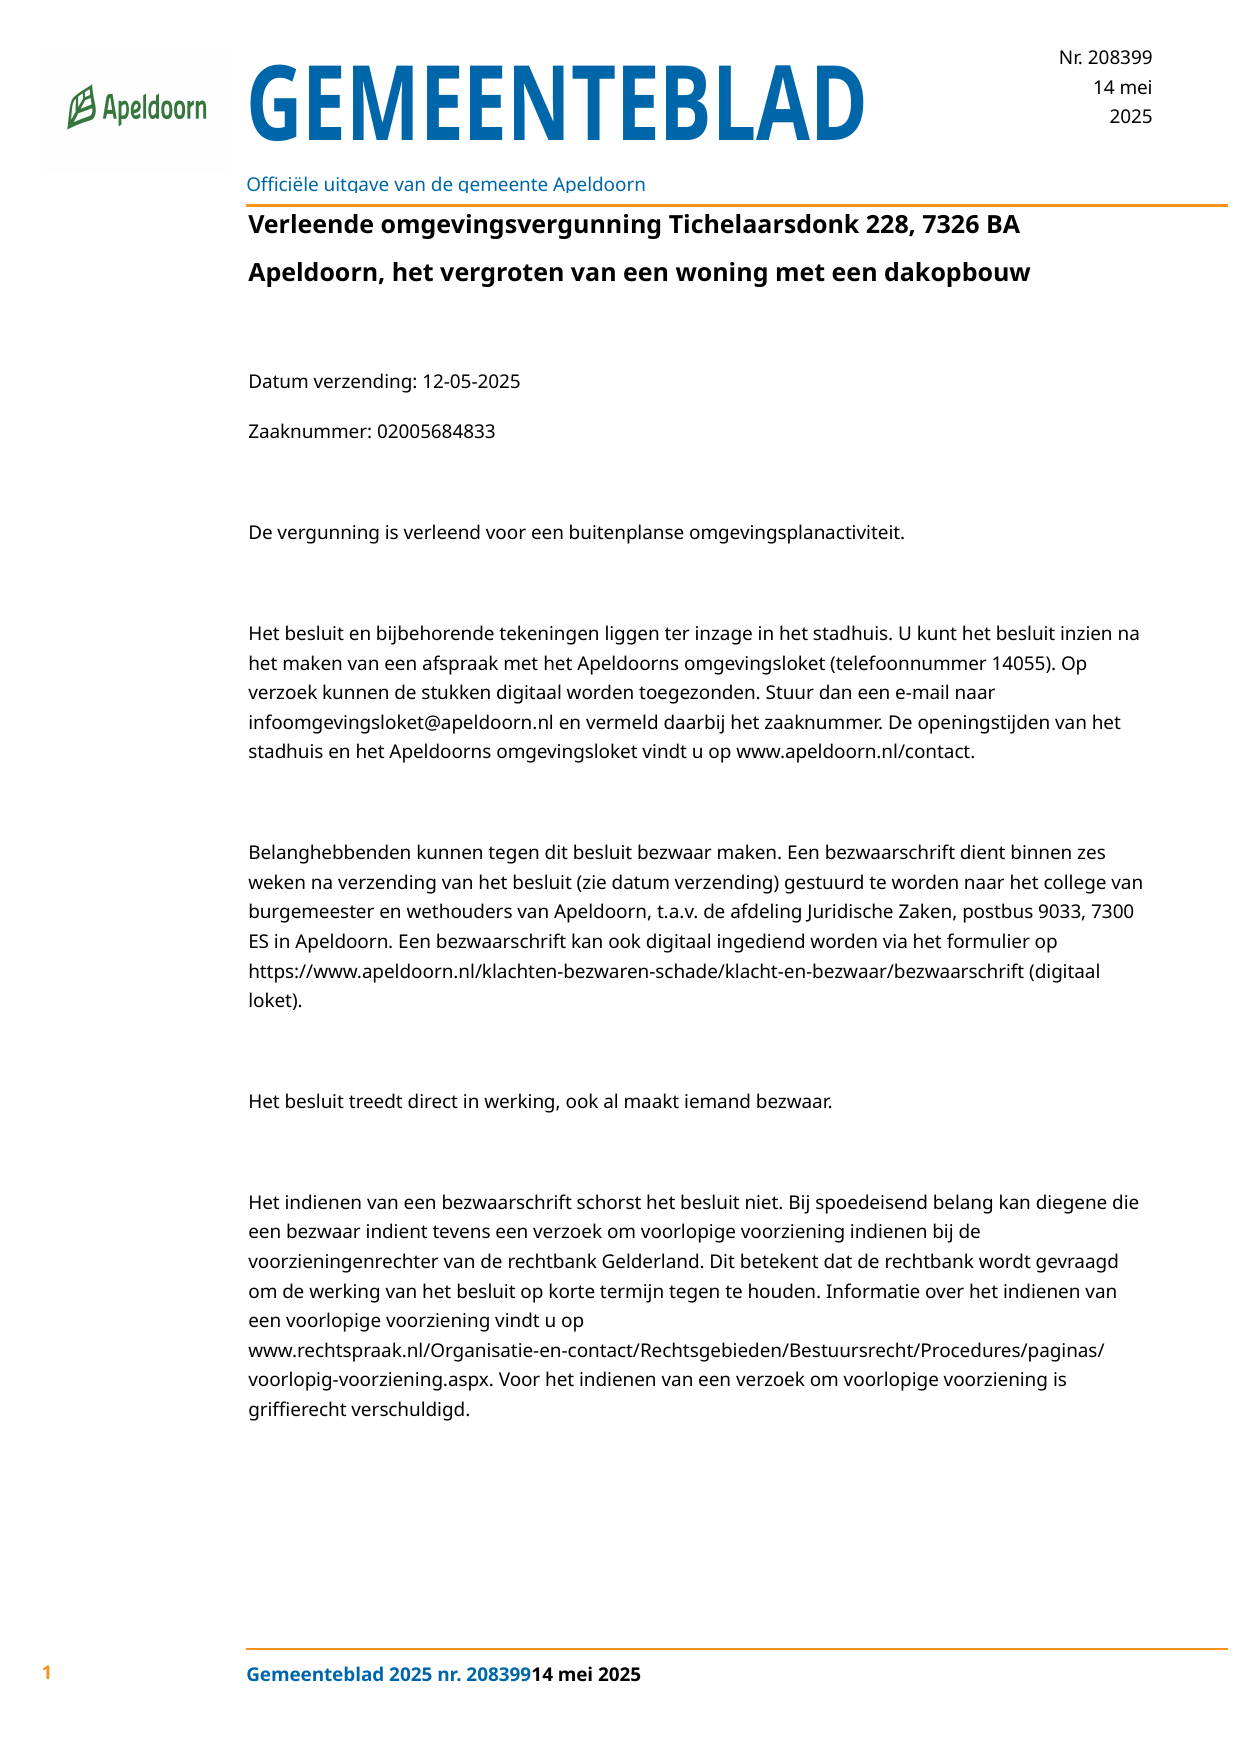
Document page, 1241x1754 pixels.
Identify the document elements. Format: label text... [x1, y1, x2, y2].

text Datum verzending: 12-05-2025 [248, 368, 1152, 394]
picture [41, 47, 231, 172]
text Het besluit treedt direct in werking, ook al maakt iemand bezwaar. [248, 1088, 1152, 1114]
text Zaaknummer: 02005684833 [248, 419, 1152, 444]
text Het indienen van een bezwaarschrift schorst het besluit niet. Bij spoedeisend belang kan diegene die een bezwaar indient tevens een verzoek om voorlopige voorziening indienen bij de voorzieningenrechter van de rechtbank Gelderland. Dit betekent dat de rechtbank wordt gevraagd om de werking van het besluit op korte termijn tegen te houden. Informatie over het indienen van een voorlopige voorziening vindt u op www.rechtspraak.nl/Organisatie-en-contact/Rechtsgebieden/Bestuursrecht/Procedures/paginas/voorlopig-voorziening.aspx. Voor het indienen van een verzoek om voorlopige voorziening is griffierecht verschuldigd. [248, 1189, 1152, 1422]
text Belanghebbenden kunnen tegen dit besluit bezwaar maken. Een bezwaarschrift dient binnen zes weken na verzending van het besluit (zie datum verzending) gestuurd te worden naar het college van burgemeester en wethouders van Apeldoorn, t.a.v. de afdeling Juridische Zaken, postbus 9033, 7300 ES in Apeldoorn. Een bezwaarschrift kan ook digitaal ingediend worden via het formulier op https://www.apeldoorn.nl/klachten-bezwaren-schade/klacht-en-bezwaar/bezwaarschrift (digitaal loket). [248, 839, 1152, 1013]
text De vergunning is verleend voor een buitenplanse omgevingsplanactiviteit. [248, 519, 1152, 545]
text Het besluit en bijbehorende tekeningen liggen ter inzage in het stadhuis. U kunt het besluit inzien na het maken van een afspraak met het Apeldoorns omgevingsloket (telefoonnummer 14055). Op verzoek kunnen de stukken digitaal worden toegezonden. Stuur dan een e-mail naar infoomgevingsloket@apeldoorn.nl en vermeld daarbij het zaaknummer. De openingstijden van het stadhuis en het Apeldoorns omgevingsloket vindt u op www.apeldoorn.nl/contact. [248, 620, 1152, 764]
text Verleende omgevingsvergunning Tichelaarsdonk 228, 7326 BA Apeldoorn, het vergroten van een woning met een dakopbouw [248, 207, 1152, 288]
